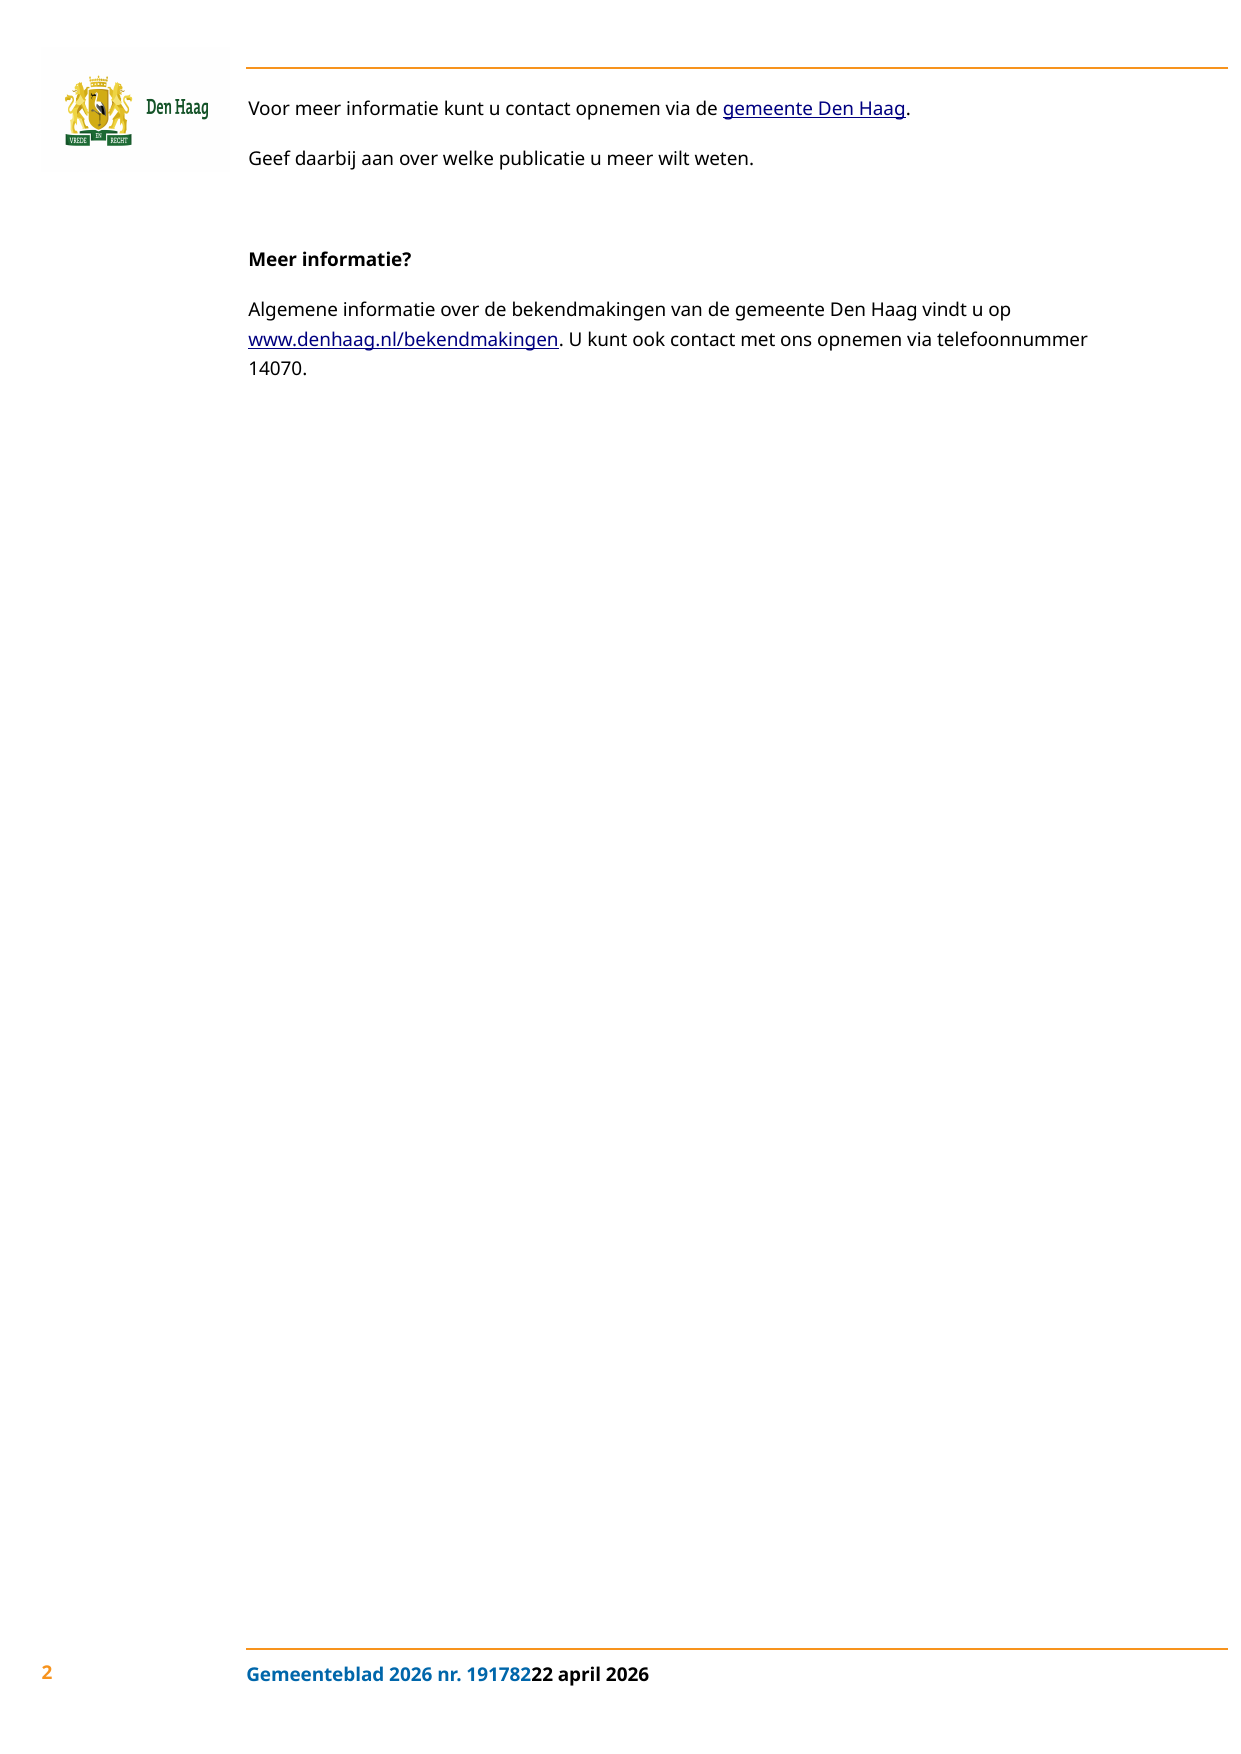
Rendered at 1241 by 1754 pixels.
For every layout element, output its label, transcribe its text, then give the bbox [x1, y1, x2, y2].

text Voor meer informatie kunt u contact opnemen via de gemeente Den Haag. [248, 95, 1152, 121]
text Geef daarbij aan over welke publicatie u meer wilt weten. [248, 145, 1152, 171]
text Algemene informatie over de bekendmakingen van de gemeente Den Haag vindt u op www.denhaag.nl/bekendmakingen. U kunt ook contact met ons opnemen via telefoonnummer 14070. [248, 296, 1152, 381]
picture [41, 47, 231, 172]
text Meer informatie? [248, 246, 1152, 272]
